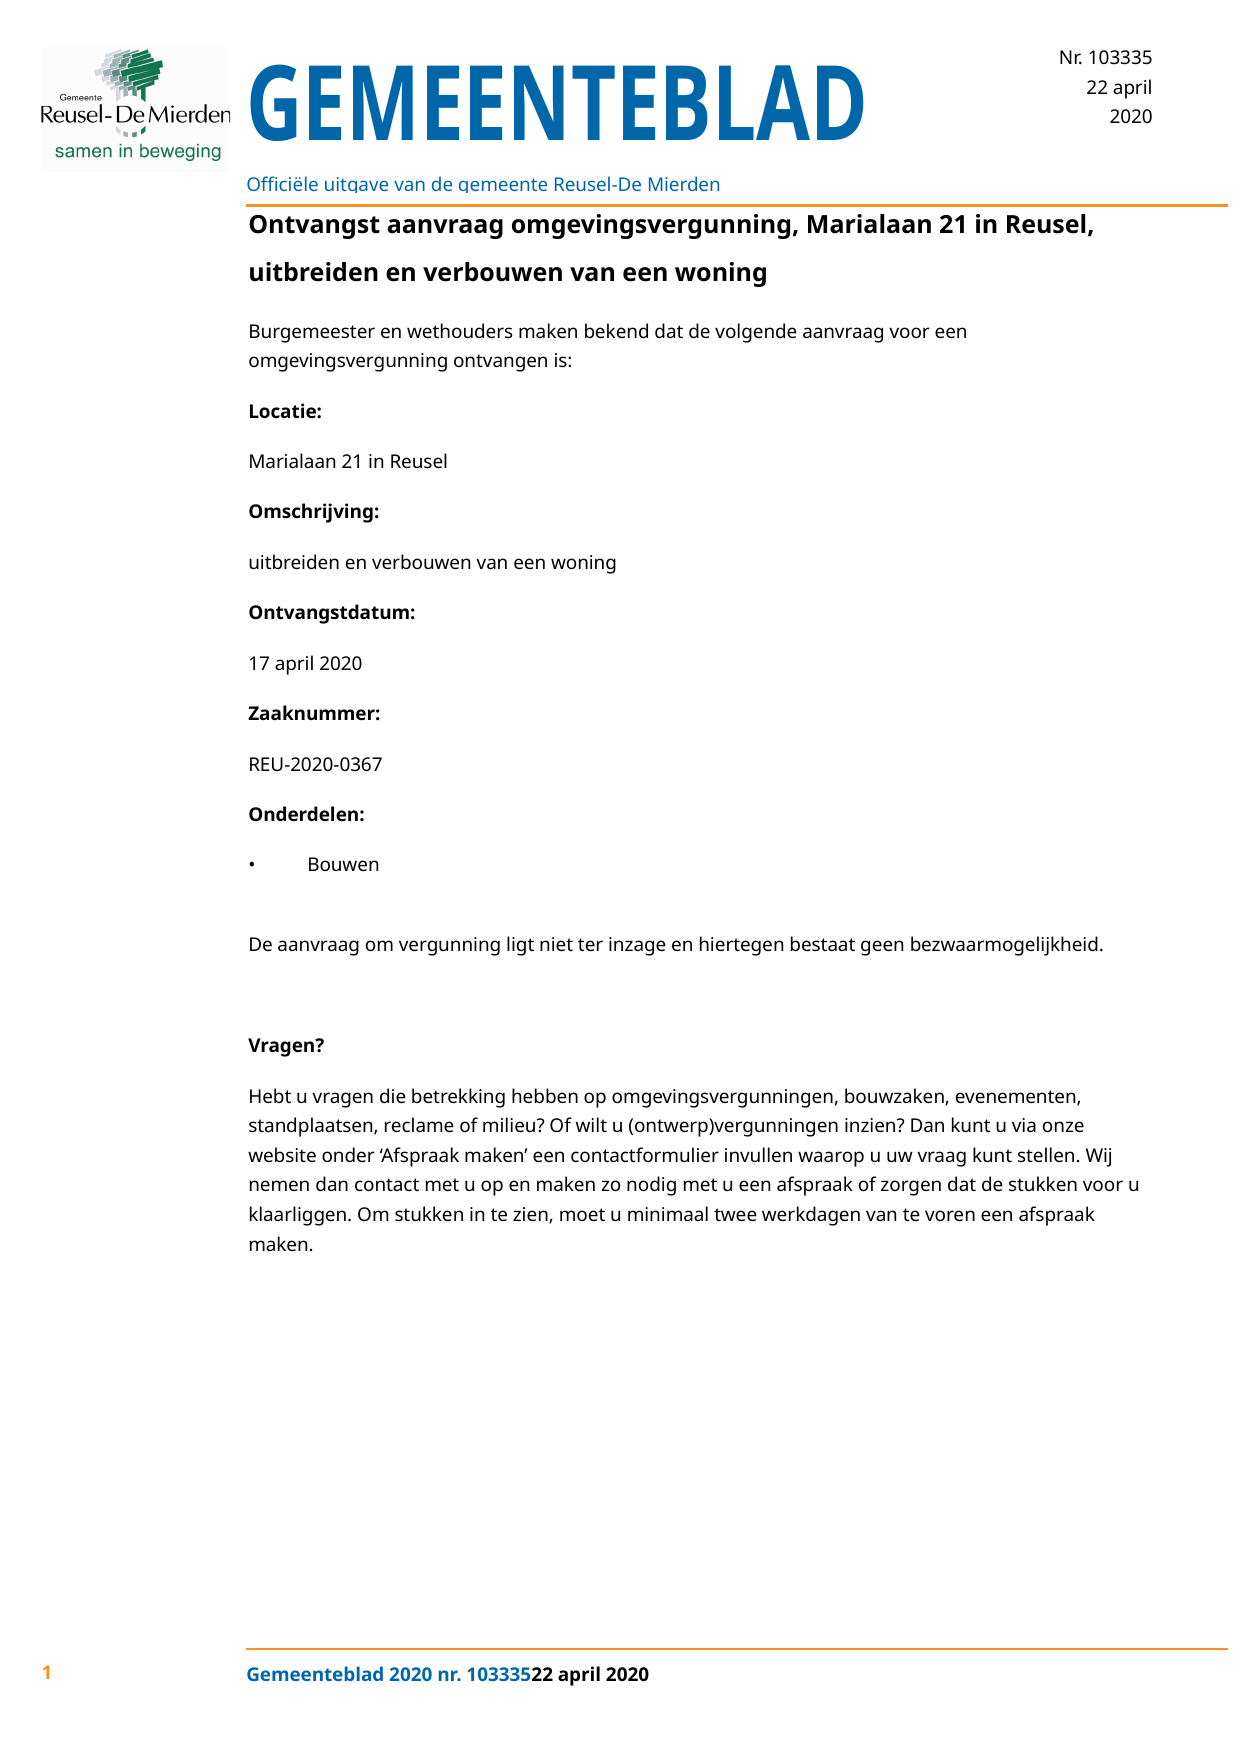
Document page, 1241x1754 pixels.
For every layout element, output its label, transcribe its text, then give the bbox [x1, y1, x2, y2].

text Hebt u vragen die betrekking hebben op omgevingsvergunningen, bouwzaken, evenementen, standplaatsen, reclame of milieu? Of wilt u (ontwerp)vergunningen inzien? Dan kunt u via onze website onder ‘Afspraak maken’ een contactformulier invullen waarop u uw vraag kunt stellen. Wij nemen dan contact met u op en maken zo nodig met u een afspraak of zorgen dat de stukken voor u klaarliggen. Om stukken in te zien, moet u minimaal twee werkdagen van te voren een afspraak maken. [248, 1083, 1152, 1257]
text uitbreiden en verbouwen van een woning [248, 549, 1152, 575]
text 17 april 2020 [248, 650, 1152, 676]
text Zaaknummer: [248, 700, 1152, 726]
text REU-2020-0367 [248, 751, 1152, 777]
text De aanvraag om vergunning ligt niet ter inzage en hiertegen bestaat geen bezwaarmogelijkheid. [248, 932, 1152, 957]
picture [41, 47, 231, 172]
list Bouwen [248, 852, 1152, 877]
text Omschrijving: [248, 499, 1152, 524]
text Ontvangst aanvraag omgevingsvergunning, Marialaan 21 in Reusel, uitbreiden en verbouwen van een woning [248, 207, 1152, 288]
text Locatie: [248, 398, 1152, 424]
text Marialaan 21 in Reusel [248, 448, 1152, 474]
text Vragen? [248, 1032, 1152, 1058]
text Ontvangstdatum: [248, 599, 1152, 625]
text Onderdelen: [248, 801, 1152, 827]
text Burgemeester en wethouders maken bekend dat de volgende aanvraag voor een omgevingsvergunning ontvangen is: [248, 318, 1152, 373]
